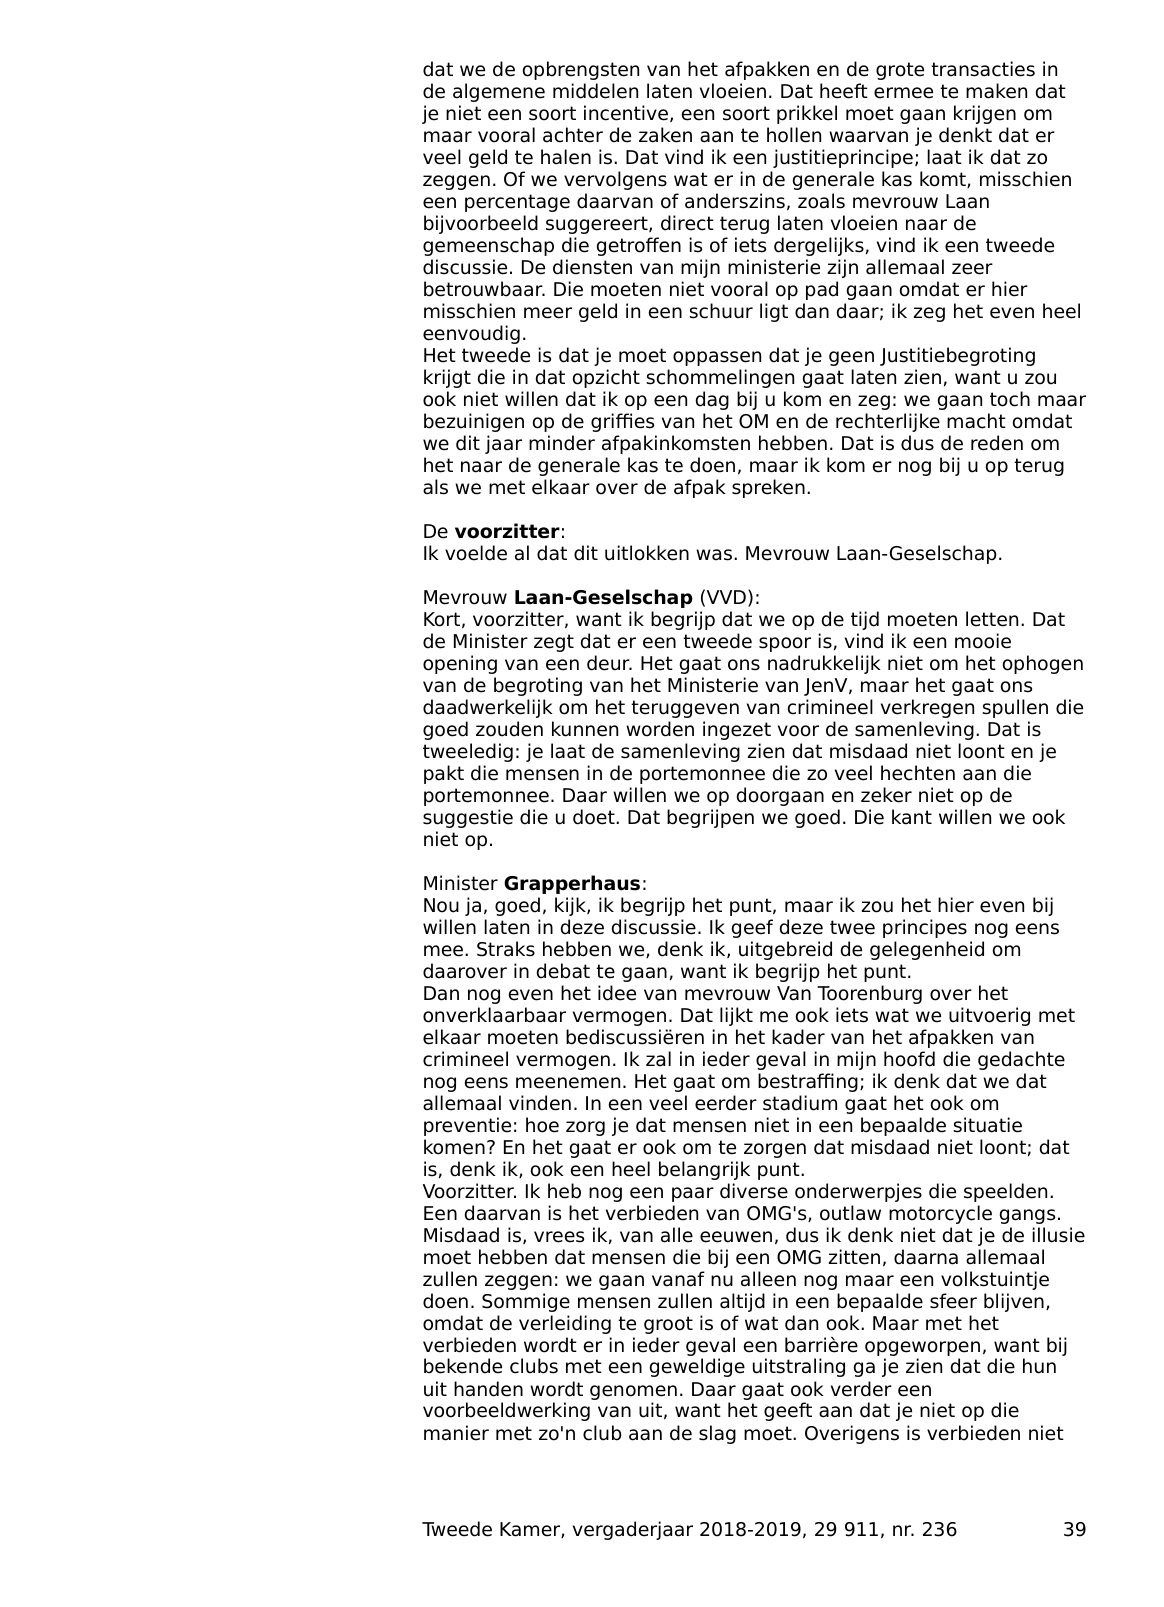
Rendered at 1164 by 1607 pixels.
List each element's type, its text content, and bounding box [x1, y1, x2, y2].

text Mevrouw Laan-Geselschap (VVD): [422, 587, 1087, 609]
text Nou ja, goed, kijk, ik begrijp het punt, maar ik zou het hier even bij willen laten in deze discussie. Ik geef deze twee principes nog eens mee. Straks hebben we, denk ik, uitgebreid de gelegenheid om daarover in debat te gaan, want ik begrijp het punt. [422, 895, 1087, 983]
text Kort, voorzitter, want ik begrijp dat we op de tijd moeten letten. Dat de Minister zegt dat er een tweede spoor is, vind ik een mooie opening van een deur. Het gaat ons nadrukkelijk niet om het ophogen van de begroting van het Ministerie van JenV, maar het gaat ons daadwerkelijk om het teruggeven van crimineel verkregen spullen die goed zouden kunnen worden ingezet voor de samenleving. Dat is tweeledig: je laat de samenleving zien dat misdaad niet loont en je pakt die mensen in de portemonnee die zo veel hechten aan die portemonnee. Daar willen we op doorgaan en zeker niet op de suggestie die u doet. Dat begrijpen we goed. Die kant willen we ook niet op. [422, 609, 1087, 851]
text Dan nog even het idee van mevrouw Van Toorenburg over het onverklaarbaar vermogen. Dat lijkt me ook iets wat we uitvoerig met elkaar moeten bediscussiëren in het kader van het afpakken van crimineel vermogen. Ik zal in ieder geval in mijn hoofd die gedachte nog eens meenemen. Het gaat om bestraffing; ik denk dat we dat allemaal vinden. In een veel eerder stadium gaat het ook om preventie: hoe zorg je dat mensen niet in een bepaalde situatie komen? En het gaat er ook om te zorgen dat misdaad niet loont; dat is, denk ik, ook een heel belangrijk punt. [422, 983, 1087, 1181]
text Ik voelde al dat dit uitlokken was. Mevrouw Laan-Geselschap. [422, 543, 1087, 565]
text De voorzitter: [422, 521, 1087, 543]
text dat we de opbrengsten van het afpakken en de grote transacties in de algemene middelen laten vloeien. Dat heeft ermee te maken dat je niet een soort incentive, een soort prikkel moet gaan krijgen om maar vooral achter de zaken aan te hollen waarvan je denkt dat er veel geld te halen is. Dat vind ik een justitieprincipe; laat ik dat zo zeggen. Of we vervolgens wat er in de generale kas komt, misschien een percentage daarvan of anderszins, zoals mevrouw Laan bijvoorbeeld suggereert, direct terug laten vloeien naar de gemeenschap die getroffen is of iets dergelijks, vind ik een tweede discussie. De diensten van mijn ministerie zijn allemaal zeer betrouwbaar. Die moeten niet vooral op pad gaan omdat er hier misschien meer geld in een schuur ligt dan daar; ik zeg het even heel eenvoudig. [422, 59, 1087, 345]
text Het tweede is dat je moet oppassen dat je geen Justitiebegroting krijgt die in dat opzicht schommelingen gaat laten zien, want u zou ook niet willen dat ik op een dag bij u kom en zeg: we gaan toch maar bezuinigen op de griffies van het OM en de rechterlijke macht omdat we dit jaar minder afpakinkomsten hebben. Dat is dus de reden om het naar de generale kas te doen, maar ik kom er nog bij u op terug als we met elkaar over de afpak spreken. [422, 345, 1087, 499]
text Voorzitter. Ik heb nog een paar diverse onderwerpjes die speelden. Een daarvan is het verbieden van OMG's, outlaw motorcycle gangs. Misdaad is, vrees ik, van alle eeuwen, dus ik denk niet dat je de illusie moet hebben dat mensen die bij een OMG zitten, daarna allemaal zullen zeggen: we gaan vanaf nu alleen nog maar een volkstuintje doen. Sommige mensen zullen altijd in een bepaalde sfeer blijven, omdat de verleiding te groot is of wat dan ook. Maar met het verbieden wordt er in ieder geval een barrière opgeworpen, want bij bekende clubs met een geweldige uitstraling ga je zien dat die hun uit handen wordt genomen. Daar gaat ook verder een voorbeeldwerking van uit, want het geeft aan dat je niet op die manier met zo'n club aan de slag moet. Overigens is verbieden niet [422, 1181, 1087, 1444]
text Minister Grapperhaus: [422, 873, 1087, 895]
